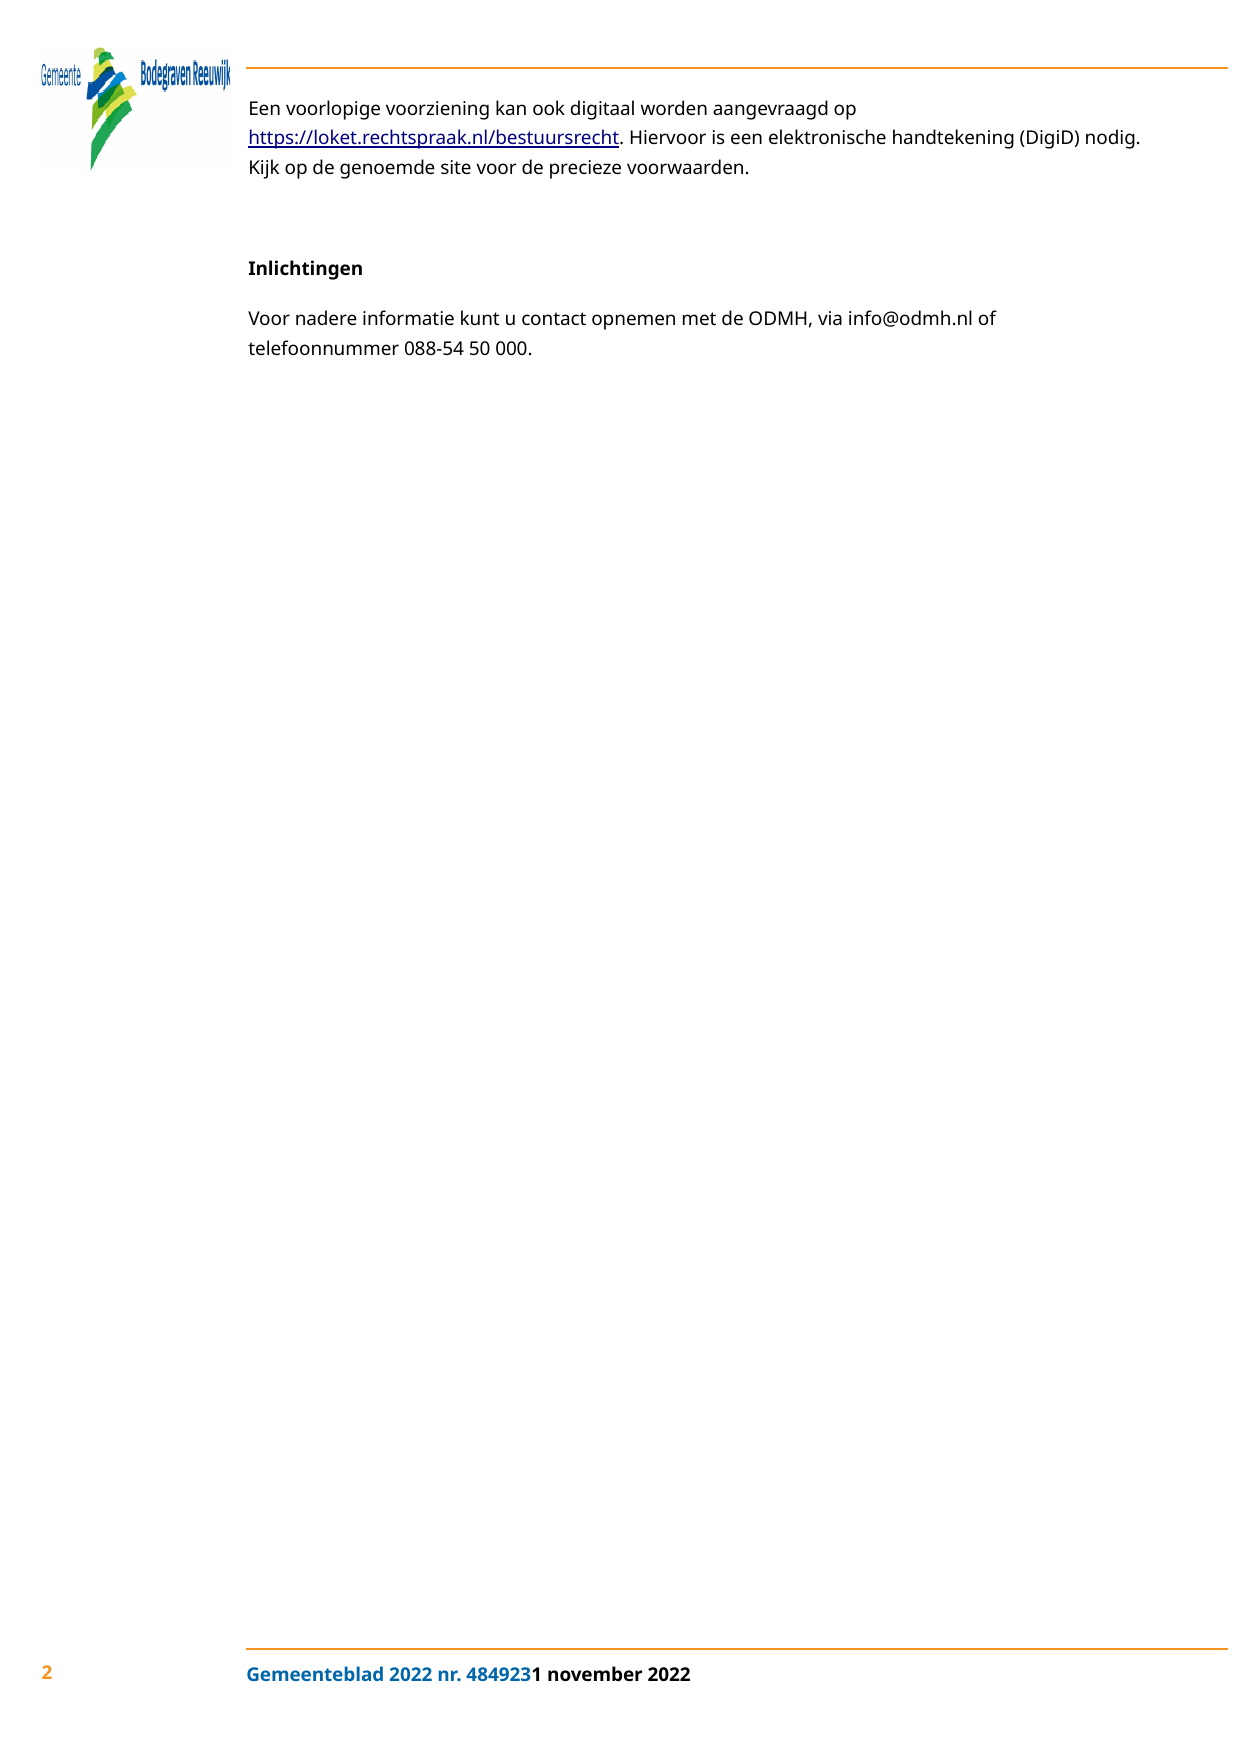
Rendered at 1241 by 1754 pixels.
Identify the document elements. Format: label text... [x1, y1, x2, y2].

text Voor nadere informatie kunt u contact opnemen met de ODMH, via info@odmh.nl of telefoonnummer 088-54 50 000. [248, 305, 1152, 361]
text Een voorlopige voorziening kan ook digitaal worden aangevraagd op https://loket.rechtspraak.nl/bestuursrecht. Hiervoor is een elektronische handtekening (DigiD) nodig. Kijk op de genoemde site voor de precieze voorwaarden. [248, 95, 1152, 180]
text Inlichtingen [248, 255, 1152, 281]
picture [41, 47, 231, 172]
